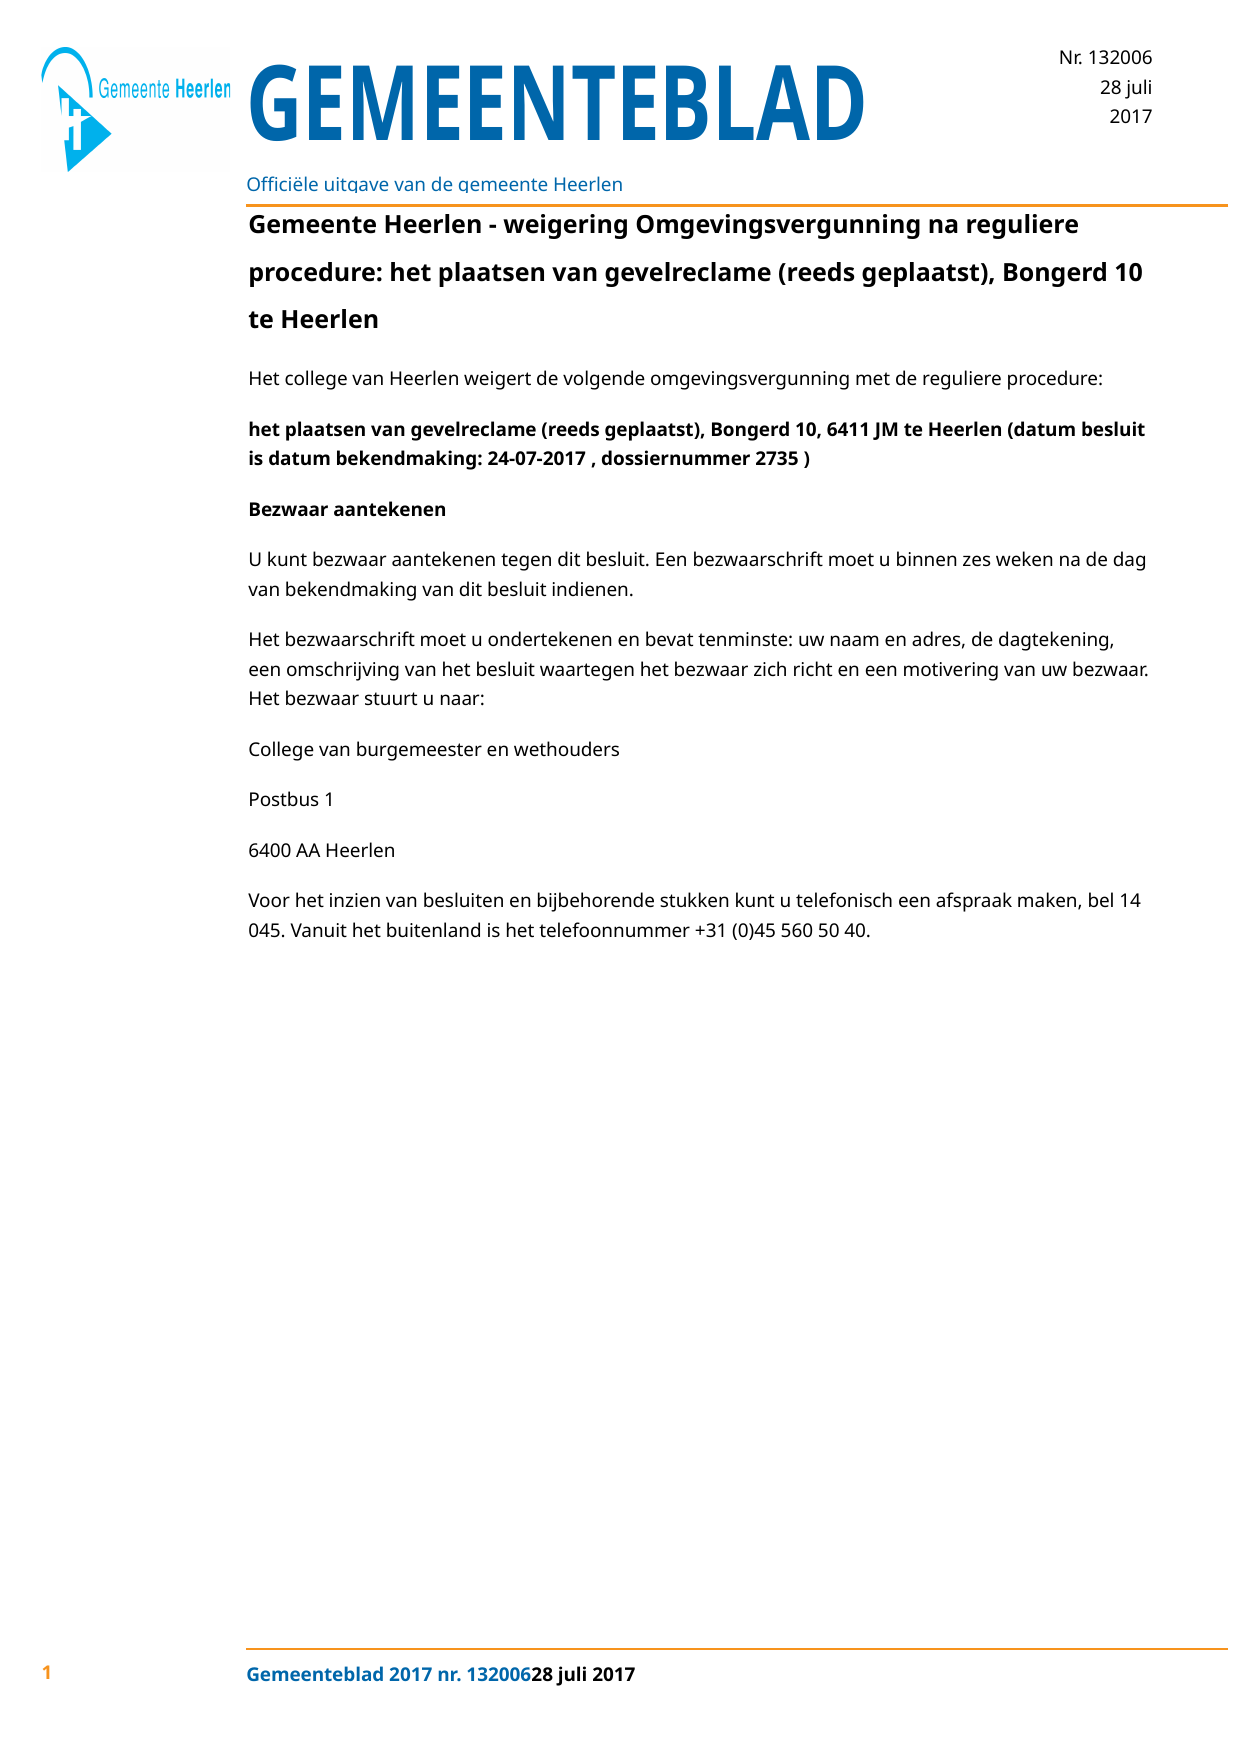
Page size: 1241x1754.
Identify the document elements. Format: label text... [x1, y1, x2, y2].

text U kunt bezwaar aantekenen tegen dit besluit. Een bezwaarschrift moet u binnen zes weken na de dag van bekendmaking van dit besluit indienen. [248, 546, 1152, 602]
picture [41, 47, 58, 70]
picture [41, 47, 231, 172]
text Voor het inzien van besluiten en bijbehorende stukken kunt u telefonisch een afspraak maken, bel 14 045. Vanuit het buitenland is het telefoonnummer +31 (0)45 560 50 40. [248, 887, 1152, 942]
text College van burgemeester en wethouders [248, 736, 1152, 762]
text Het college van Heerlen weigert de volgende omgevingsvergunning met de reguliere procedure: [248, 366, 1152, 391]
text Het bezwaarschrift moet u ondertekenen en bevat tenminste: uw naam en adres, de dagtekening, een omschrijving van het besluit waartegen het bezwaar zich richt en een motivering van uw bezwaar. Het bezwaar stuurt u naar: [248, 626, 1152, 711]
text Postbus 1 [248, 786, 1152, 812]
text Gemeente Heerlen - weigering Omgevingsvergunning na reguliere procedure: het plaatsen van gevelreclame (reeds geplaatst), Bongerd 10 te Heerlen [248, 207, 1152, 336]
text 6400 AA Heerlen [248, 837, 1152, 862]
text het plaatsen van gevelreclame (reeds geplaatst), Bongerd 10, 6411 JM te Heerlen (datum besluit is datum bekendmaking: 24-07-2017 , dossiernummer 2735 ) [248, 416, 1152, 471]
text Bezwaar aantekenen [248, 496, 1152, 522]
